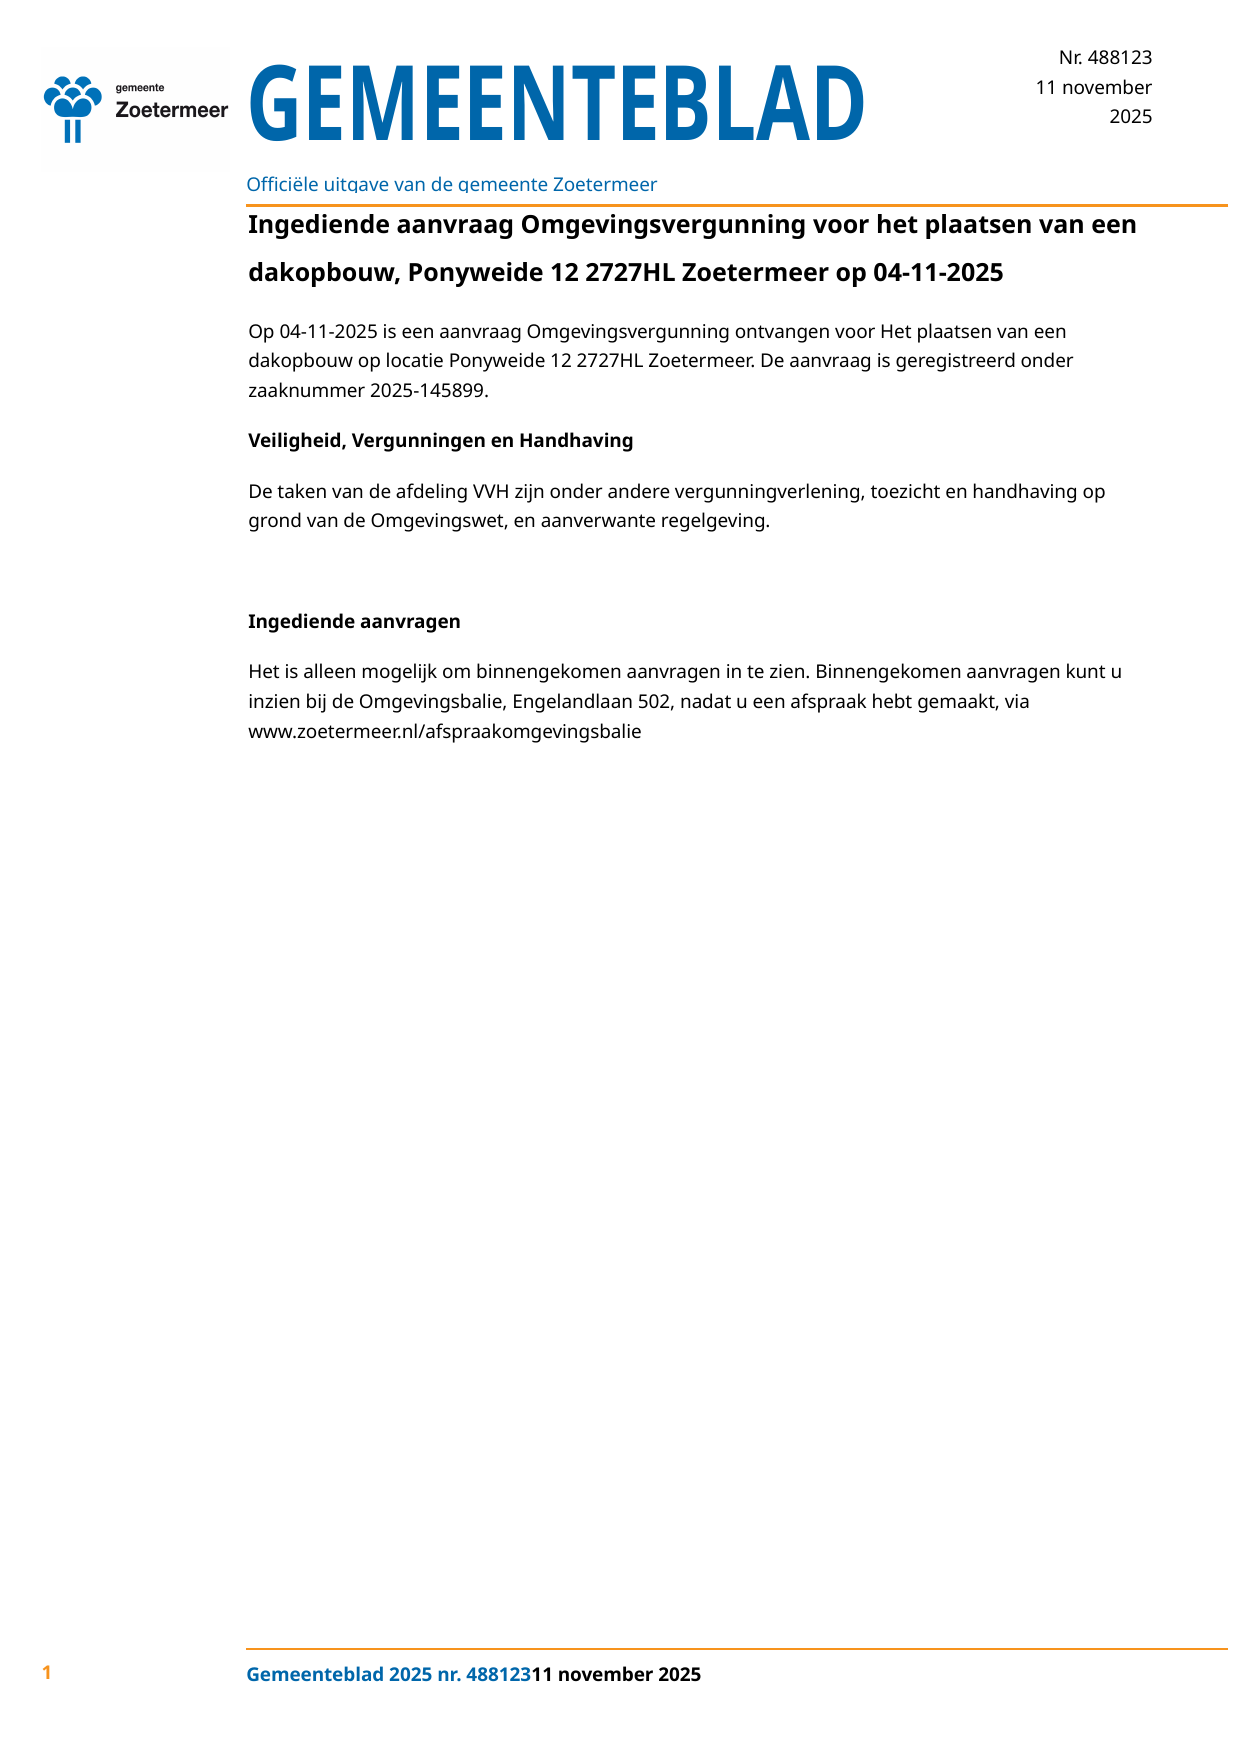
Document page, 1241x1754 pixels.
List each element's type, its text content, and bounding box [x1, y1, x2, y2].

text Ingediende aanvraag Omgevingsvergunning voor het plaatsen van een dakopbouw, Ponyweide 12 2727HL Zoetermeer op 04-11-2025 [248, 207, 1152, 288]
text Op 04-11-2025 is een aanvraag Omgevingsvergunning ontvangen voor Het plaatsen van een dakopbouw op locatie Ponyweide 12 2727HL Zoetermeer. De aanvraag is geregistreerd onder zaaknummer 2025-145899. [248, 318, 1152, 403]
text Ingediende aanvragen [248, 608, 1152, 634]
text Het is alleen mogelijk om binnengekomen aanvragen in te zien. Binnengekomen aanvragen kunt u inzien bij de Omgevingsbalie, Engelandlaan 502, nadat u een afspraak hebt gemaakt, via www.zoetermeer.nl/afspraakomgevingsbalie [248, 659, 1152, 744]
text Veiligheid, Vergunningen en Handhaving [248, 427, 1152, 453]
text De taken van de afdeling VVH zijn onder andere vergunningverlening, toezicht en handhaving op grond van de Omgevingswet, en aanverwante regelgeving. [248, 478, 1152, 533]
picture [41, 47, 231, 172]
